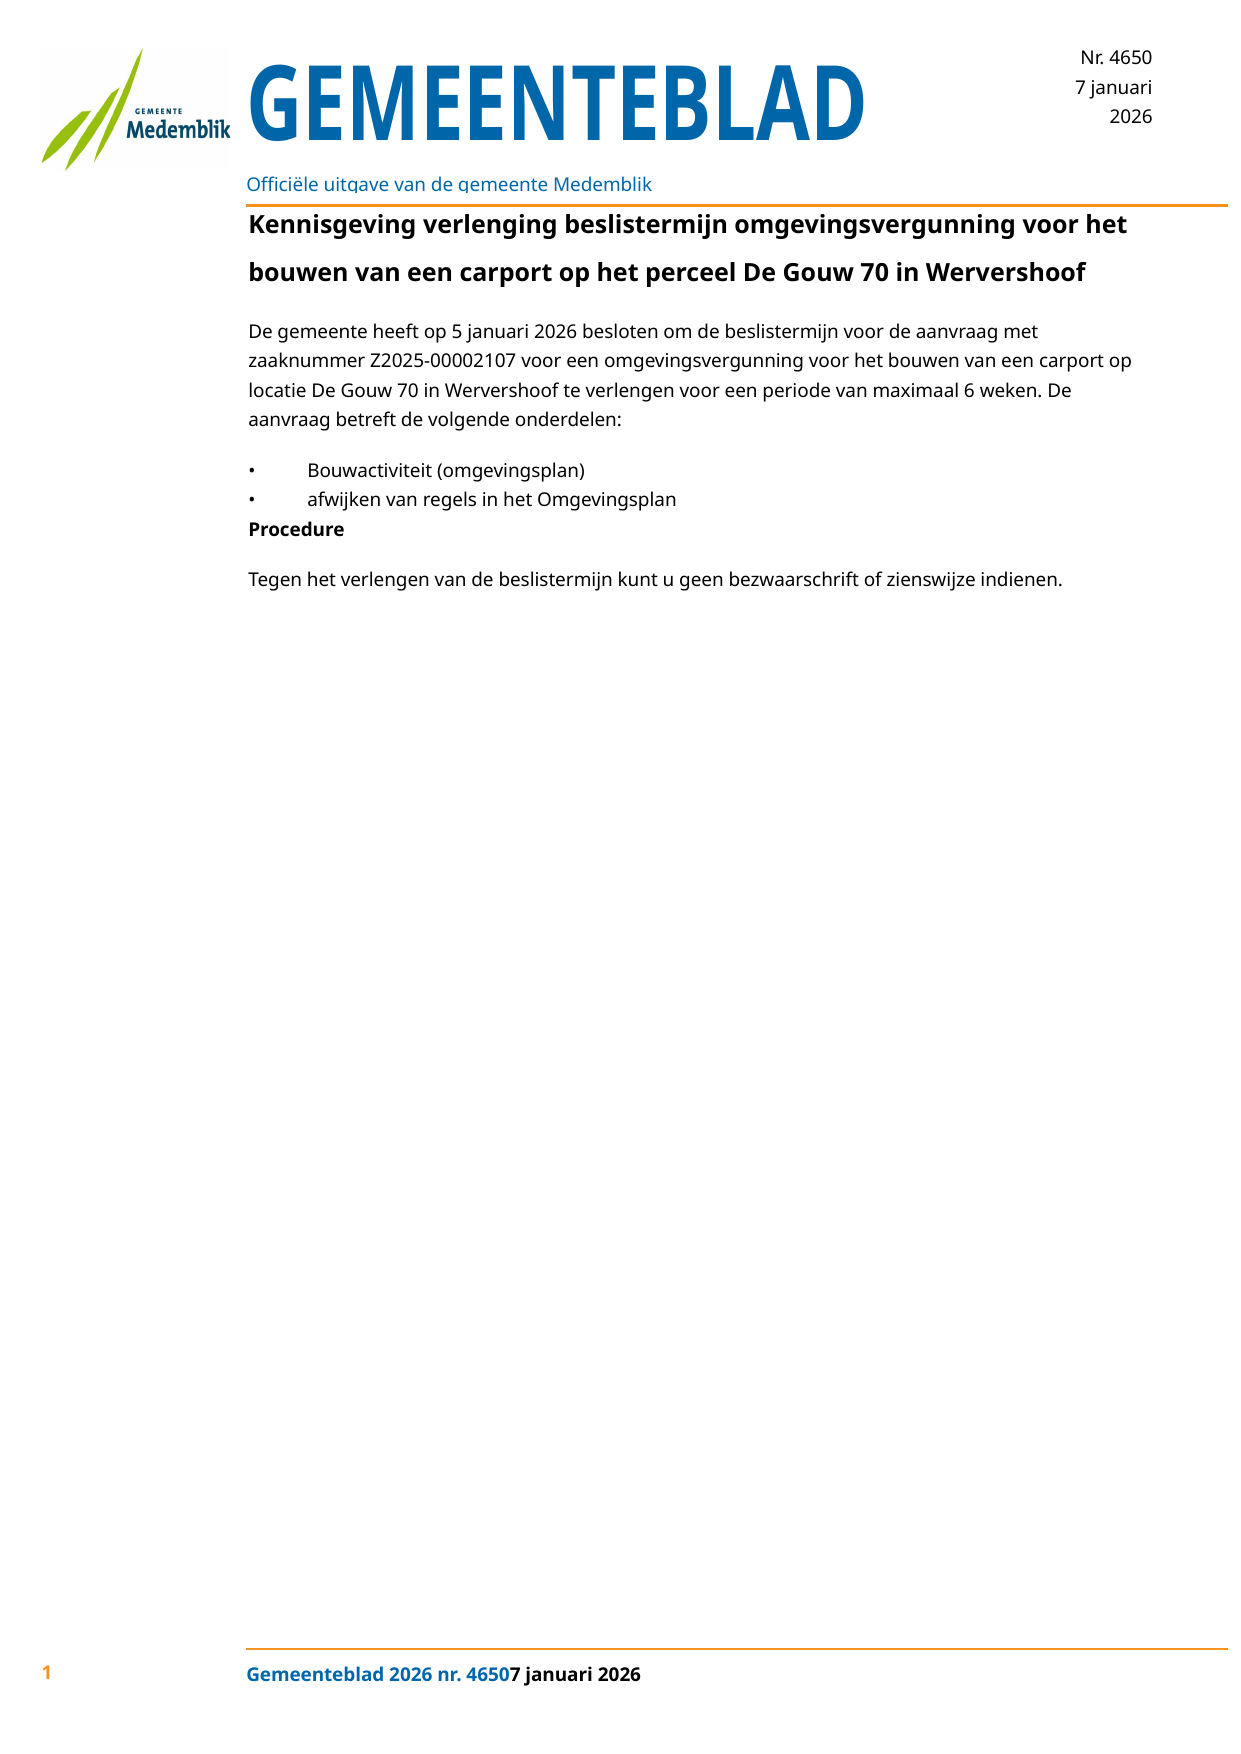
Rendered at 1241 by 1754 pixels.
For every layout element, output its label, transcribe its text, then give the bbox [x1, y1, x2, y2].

text Procedure [248, 516, 1152, 542]
picture [41, 47, 231, 172]
text De gemeente heeft op 5 januari 2026 besloten om de beslistermijn voor de aanvraag met zaaknummer Z2025-00002107 voor een omgevingsvergunning voor het bouwen van een carport op locatie De Gouw 70 in Wervershoof te verlengen voor een periode van maximaal 6 weken. De aanvraag betreft de volgende onderdelen: [248, 318, 1152, 432]
list afwijken van regels in het Omgevingsplan [248, 487, 1152, 512]
list Bouwactiviteit (omgevingsplan) [248, 457, 1152, 483]
text Kennisgeving verlenging beslistermijn omgevingsvergunning voor het bouwen van een carport op het perceel De Gouw 70 in Wervershoof [248, 207, 1152, 288]
text Tegen het verlengen van de beslistermijn kunt u geen bezwaarschrift of zienswijze indienen. [248, 567, 1152, 592]
